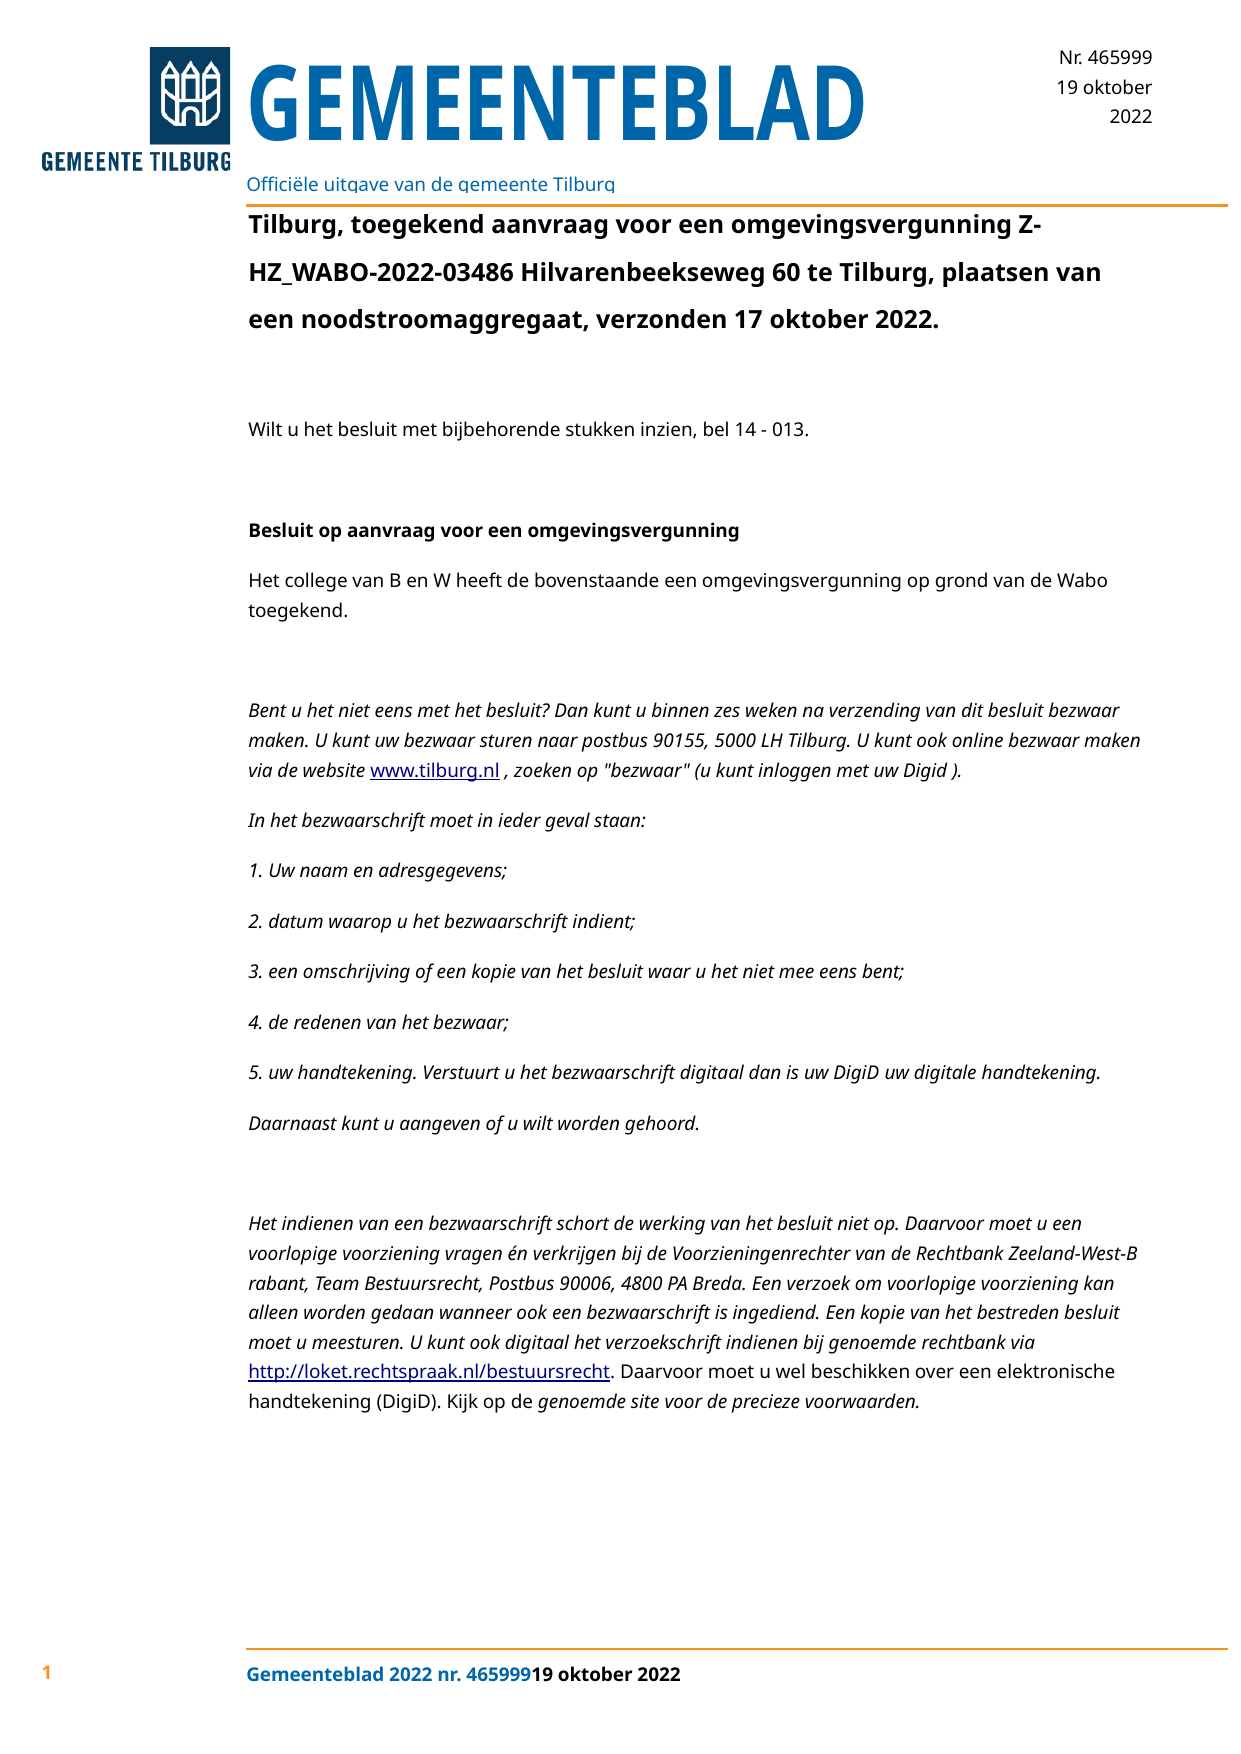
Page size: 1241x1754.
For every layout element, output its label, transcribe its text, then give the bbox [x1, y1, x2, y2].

text Tilburg, toegekend aanvraag voor een omgevingsvergunning Z-HZ_WABO-2022-03486 Hilvarenbeekseweg 60 te Tilburg, plaatsen van een noodstroomaggregaat, verzonden 17 oktober 2022. [248, 207, 1152, 336]
text Daarnaast kunt u aangeven of u wilt worden gehoord. [248, 1110, 1152, 1135]
text 1. Uw naam en adresgegevens; [248, 858, 1152, 883]
text 3. een omschrijving of een kopie van het besluit waar u het niet mee eens bent; [248, 958, 1152, 984]
picture [41, 47, 231, 172]
text 5. uw handtekening. Verstuurt u het bezwaarschrift digitaal dan is uw DigiD uw digitale handtekening. [248, 1059, 1152, 1085]
text 2. datum waarop u het bezwaarschrift indient; [248, 908, 1152, 934]
text In het bezwaarschrift moet in ieder geval staan: [248, 807, 1152, 833]
text 4. de redenen van het bezwaar; [248, 1009, 1152, 1034]
text Wilt u het besluit met bijbehorende stukken inzien, bel 14 - 013. [248, 416, 1152, 442]
text Het indienen van een bezwaarschrift schort de werking van het besluit niet op. Daarvoor moet u een voorlopige voorziening vragen én verkrijgen bij de Voorzieningenrechter van de Rechtbank Zeeland-West-B rabant, Team Bestuursrecht, Postbus 90006, 4800 PA Breda. Een verzoek om voorlopige voorziening kan alleen worden gedaan wanneer ook een bezwaarschrift is ingediend. Een kopie van het bestreden besluit moet u meesturen. U kunt ook digitaal het verzoekschrift indienen bij genoemde rechtbank via http://loket.rechtspraak.nl/bestuursrecht. Daarvoor moet u wel beschikken over een elektronische handtekening (DigiD). Kijk op de genoemde site voor de precieze voorwaarden. [248, 1211, 1152, 1414]
text Het college van B en W heeft de bovenstaande een omgevingsvergunning op grond van de Wabo toegekend. [248, 567, 1152, 622]
text Besluit op aanvraag voor een omgevingsvergunning [248, 517, 1152, 542]
text Bent u het niet eens met het besluit? Dan kunt u binnen zes weken na verzending van dit besluit bezwaar maken. U kunt uw bezwaar sturen naar postbus 90155, 5000 LH Tilburg. U kunt ook online bezwaar maken via de website www.tilburg.nl , zoeken op "bezwaar" (u kunt inloggen met uw Digid ). [248, 698, 1152, 782]
